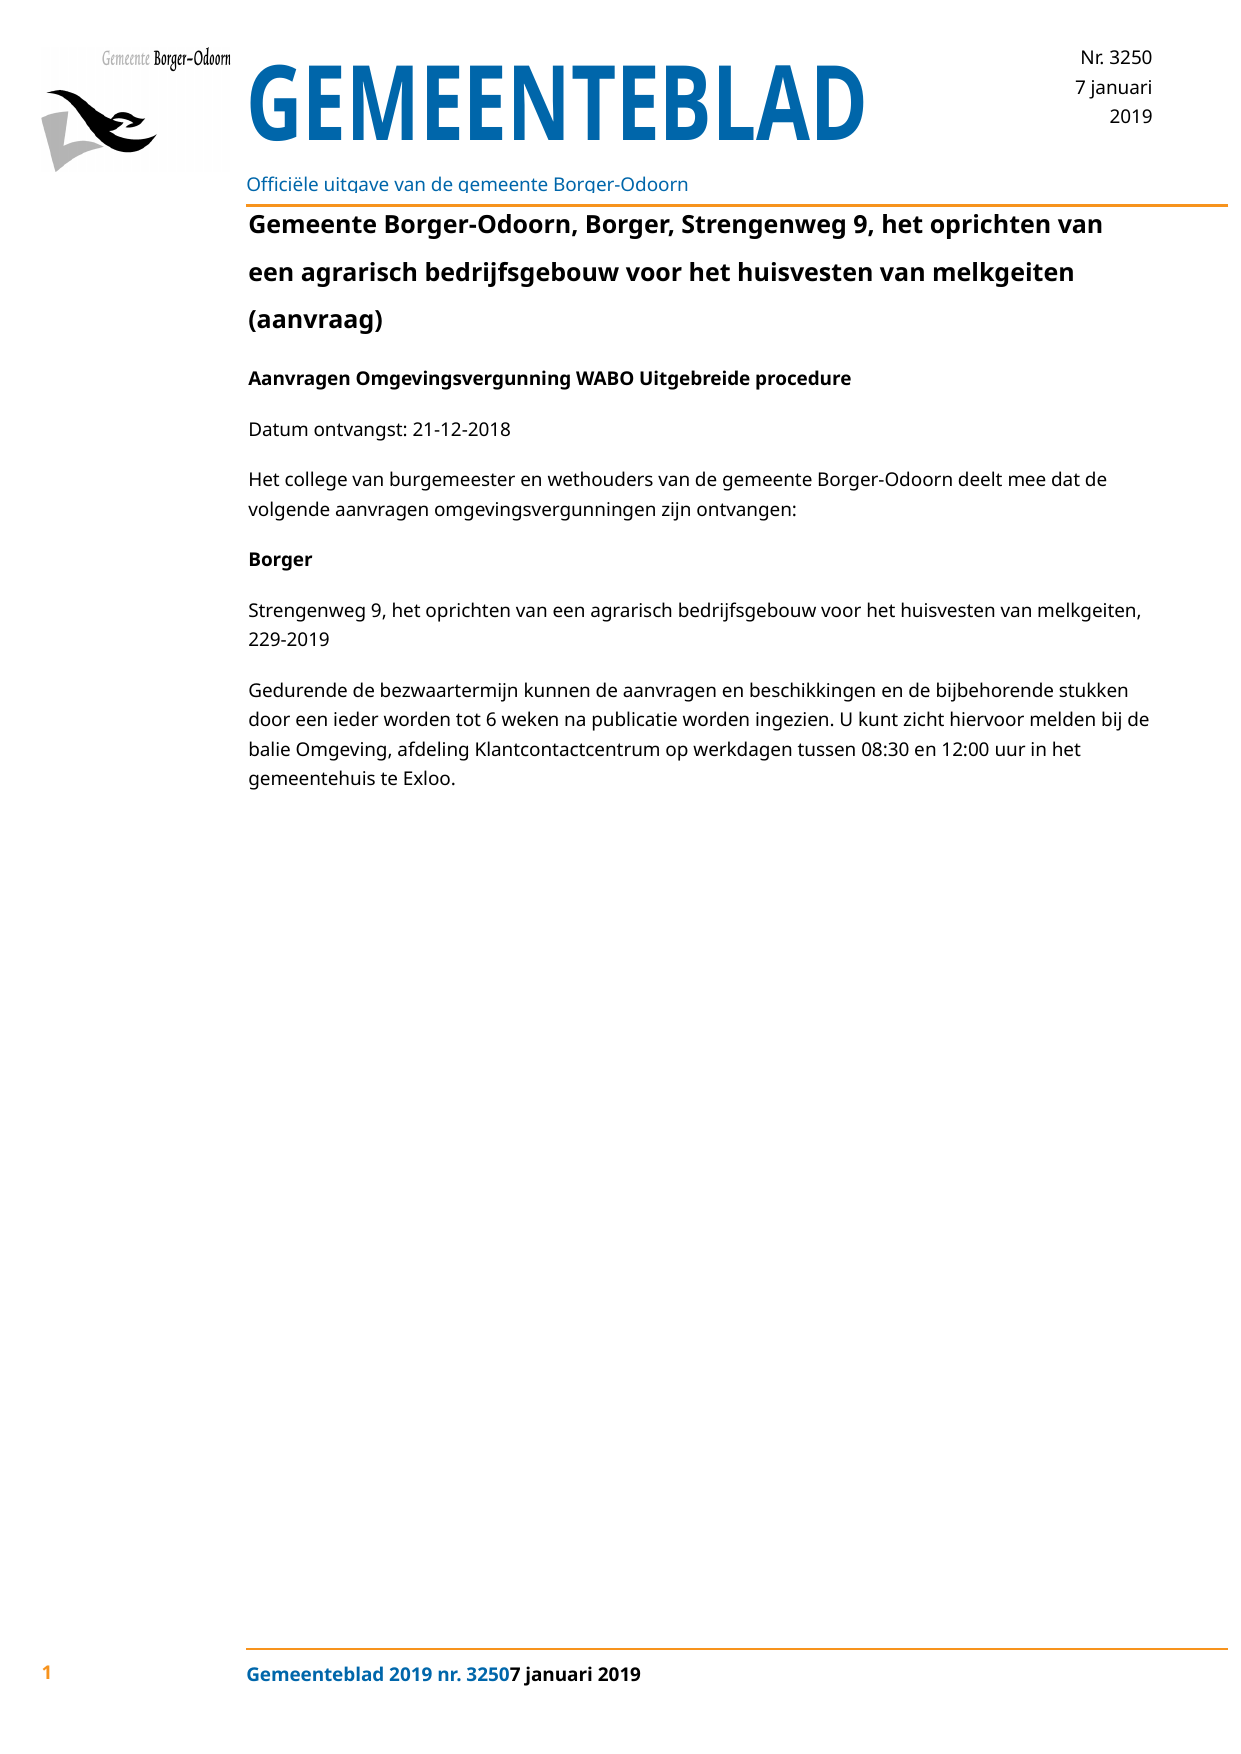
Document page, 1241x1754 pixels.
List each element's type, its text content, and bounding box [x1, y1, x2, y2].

picture [41, 47, 231, 172]
text Borger [248, 546, 1152, 572]
text Gedurende de bezwaartermijn kunnen de aanvragen en beschikkingen en de bijbehorende stukken door een ieder worden tot 6 weken na publicatie worden ingezien. U kunt zicht hiervoor melden bij de balie Omgeving, afdeling Klantcontactcentrum op werkdagen tussen 08:30 en 12:00 uur in het gemeentehuis te Exloo. [248, 677, 1152, 791]
text Het college van burgemeester en wethouders van de gemeente Borger-Odoorn deelt mee dat de volgende aanvragen omgevingsvergunningen zijn ontvangen: [248, 466, 1152, 522]
text Datum ontvangst: 21-12-2018 [248, 416, 1152, 442]
text Gemeente Borger-Odoorn, Borger, Strengenweg 9, het oprichten van een agrarisch bedrijfsgebouw voor het huisvesten van melkgeiten (aanvraag) [248, 207, 1152, 336]
text Strengenweg 9, het oprichten van een agrarisch bedrijfsgebouw voor het huisvesten van melkgeiten, 229-2019 [248, 597, 1152, 652]
text Aanvragen Omgevingsvergunning WABO Uitgebreide procedure [248, 366, 1152, 391]
